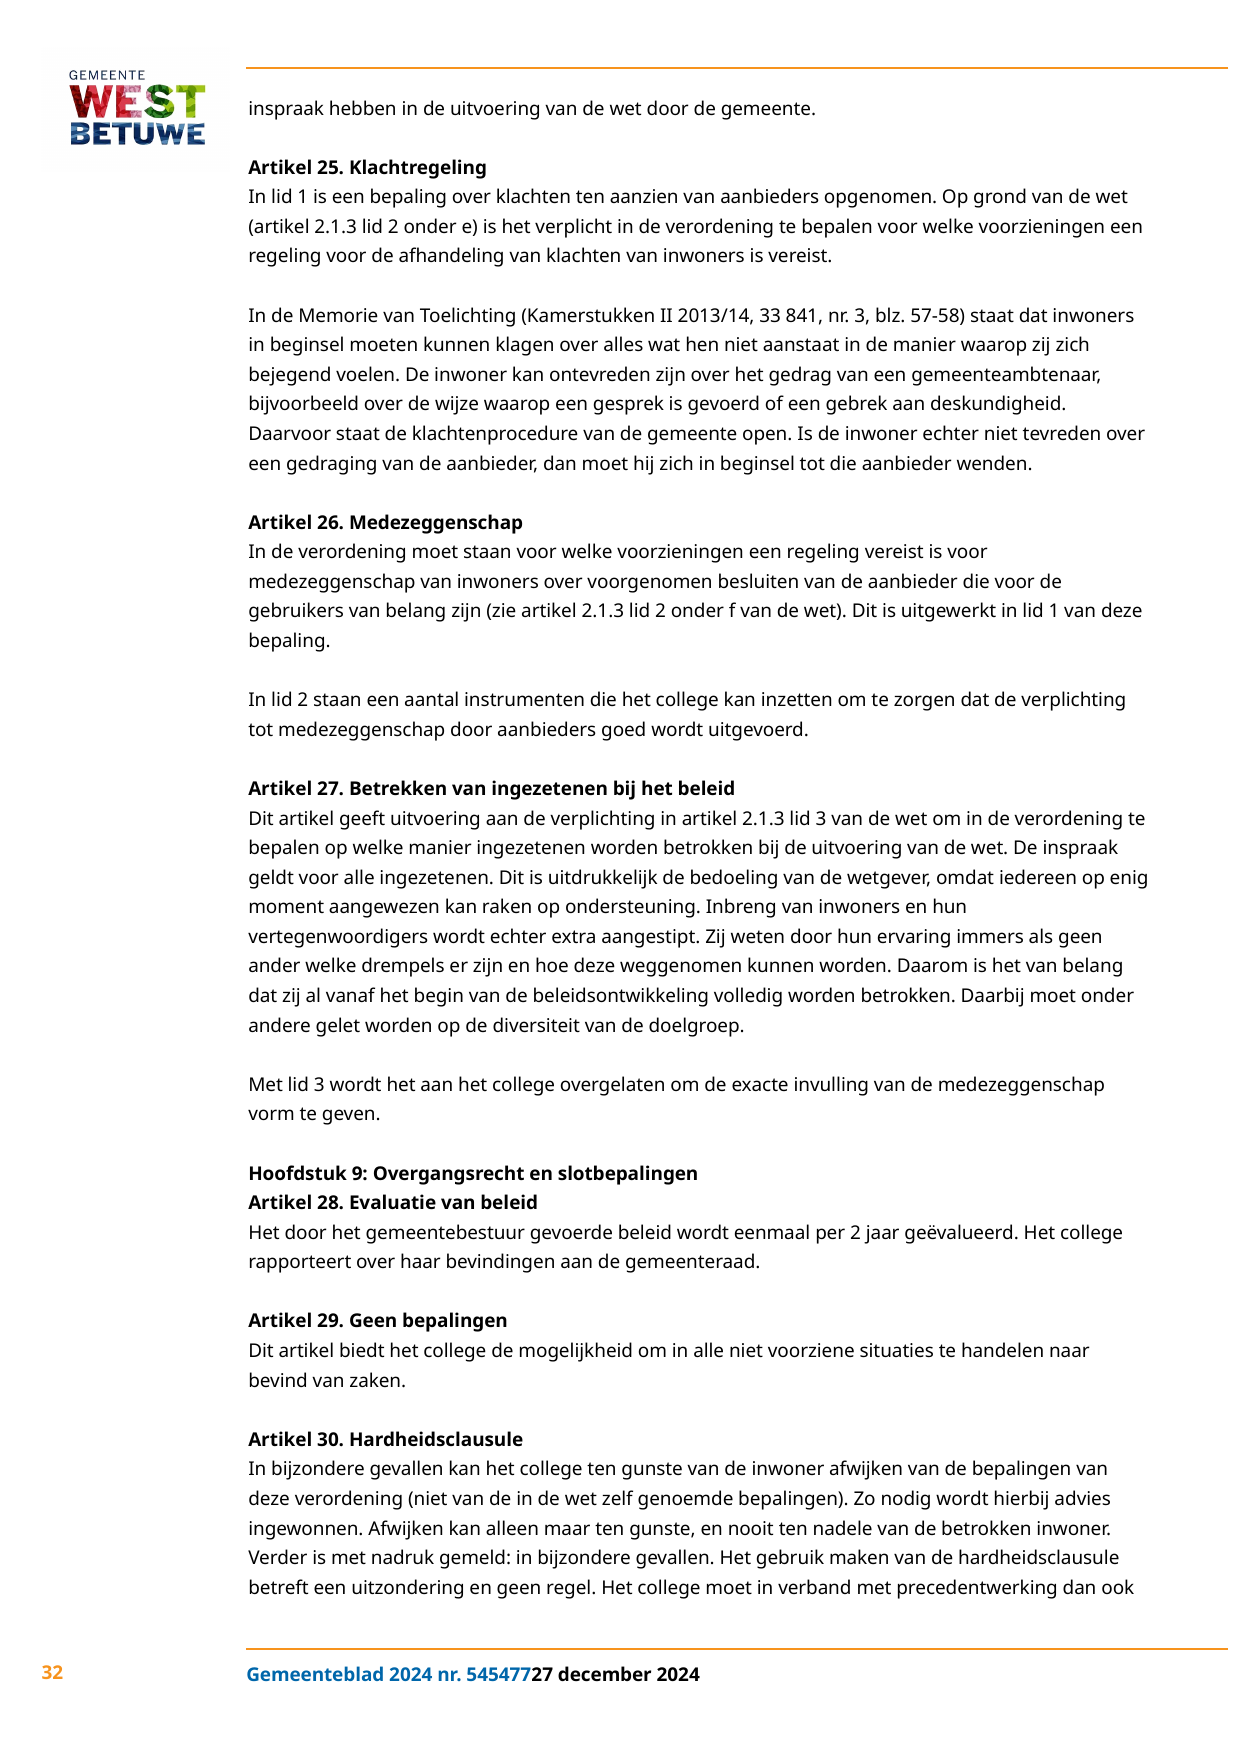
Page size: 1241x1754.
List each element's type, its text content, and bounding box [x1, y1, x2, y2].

text Met lid 3 wordt het aan het college overgelaten om de exacte invulling van de medezeggenschap vorm te geven. [248, 1071, 1152, 1126]
text Het door het gemeentebestuur gevoerde beleid wordt eenmaal per 2 jaar geëvalueerd. Het college rapporteert over haar bevindingen aan de gemeenteraad. [248, 1219, 1152, 1274]
text inspraak hebben in de uitvoering van de wet door de gemeente. [248, 95, 1152, 121]
text Dit artikel biedt het college de mogelijkheid om in alle niet voorziene situaties te handelen naar bevind van zaken. [248, 1337, 1152, 1393]
text Artikel 26. Medezeggenschap [248, 509, 1152, 535]
text Dit artikel geeft uitvoering aan de verplichting in artikel 2.1.3 lid 3 van de wet om in de verordening te bepalen op welke manier ingezetenen worden betrokken bij de uitvoering van de wet. De inspraak geldt voor alle ingezetenen. Dit is uitdrukkelijk de bedoeling van de wetgever, omdat iedereen op enig moment aangewezen kan raken op ondersteuning. Inbreng van inwoners en hun vertegenwoordigers wordt echter extra aangestipt. Zij weten door hun ervaring immers als geen ander welke drempels er zijn en hoe deze weggenomen kunnen worden. Daarom is het van belang dat zij al vanaf het begin van de beleidsontwikkeling volledig worden betrokken. Daarbij moet onder andere gelet worden op de diversiteit van de doelgroep. [248, 805, 1152, 1038]
text In bijzondere gevallen kan het college ten gunste van de inwoner afwijken van de bepalingen van deze verordening (niet van de in de wet zelf genoemde bepalingen). Zo nodig wordt hierbij advies ingewonnen. Afwijken kan alleen maar ten gunste, en nooit ten nadele van de betrokken inwoner. Verder is met nadruk gemeld: in bijzondere gevallen. Het gebruik maken van de hardheidsclausule betreft een uitzondering en geen regel. Het college moet in verband met precedentwerking dan ook [248, 1456, 1152, 1600]
picture [41, 47, 231, 172]
text In de Memorie van Toelichting (Kamerstukken II 2013/14, 33 841, nr. 3, blz. 57-58) staat dat inwoners in beginsel moeten kunnen klagen over alles wat hen niet aanstaat in de manier waarop zij zich bejegend voelen. De inwoner kan ontevreden zijn over het gedrag van een gemeenteambtenaar, bijvoorbeeld over de wijze waarop een gesprek is gevoerd of een gebrek aan deskundigheid. Daarvoor staat de klachtenprocedure van de gemeente open. Is de inwoner echter niet tevreden over een gedraging van de aanbieder, dan moet hij zich in beginsel tot die aanbieder wenden. [248, 302, 1152, 476]
text In lid 2 staan een aantal instrumenten die het college kan inzetten om te zorgen dat de verplichting tot medezeggenschap door aanbieders goed wordt uitgevoerd. [248, 686, 1152, 742]
text In lid 1 is een bepaling over klachten ten aanzien van aanbieders opgenomen. Op grond van de wet (artikel 2.1.3 lid 2 onder e) is het verplicht in de verordening te bepalen voor welke voorzieningen een regeling voor de afhandeling van klachten van inwoners is vereist. [248, 183, 1152, 268]
text Artikel 30. Hardheidsclausule [248, 1426, 1152, 1452]
text Artikel 29. Geen bepalingen [248, 1308, 1152, 1333]
text In de verordening moet staan voor welke voorzieningen een regeling vereist is voor medezeggenschap van inwoners over voorgenomen besluiten van de aanbieder die voor de gebruikers van belang zijn (zie artikel 2.1.3 lid 2 onder f van de wet). Dit is uitgewerkt in lid 1 van deze bepaling. [248, 538, 1152, 653]
text Artikel 28. Evaluatie van beleid [248, 1189, 1152, 1215]
text Artikel 25. Klachtregeling [248, 154, 1152, 180]
text Artikel 27. Betrekken van ingezetenen bij het beleid [248, 775, 1152, 801]
text Hoofdstuk 9: Overgangsrecht en slotbepalingen [248, 1160, 1152, 1186]
